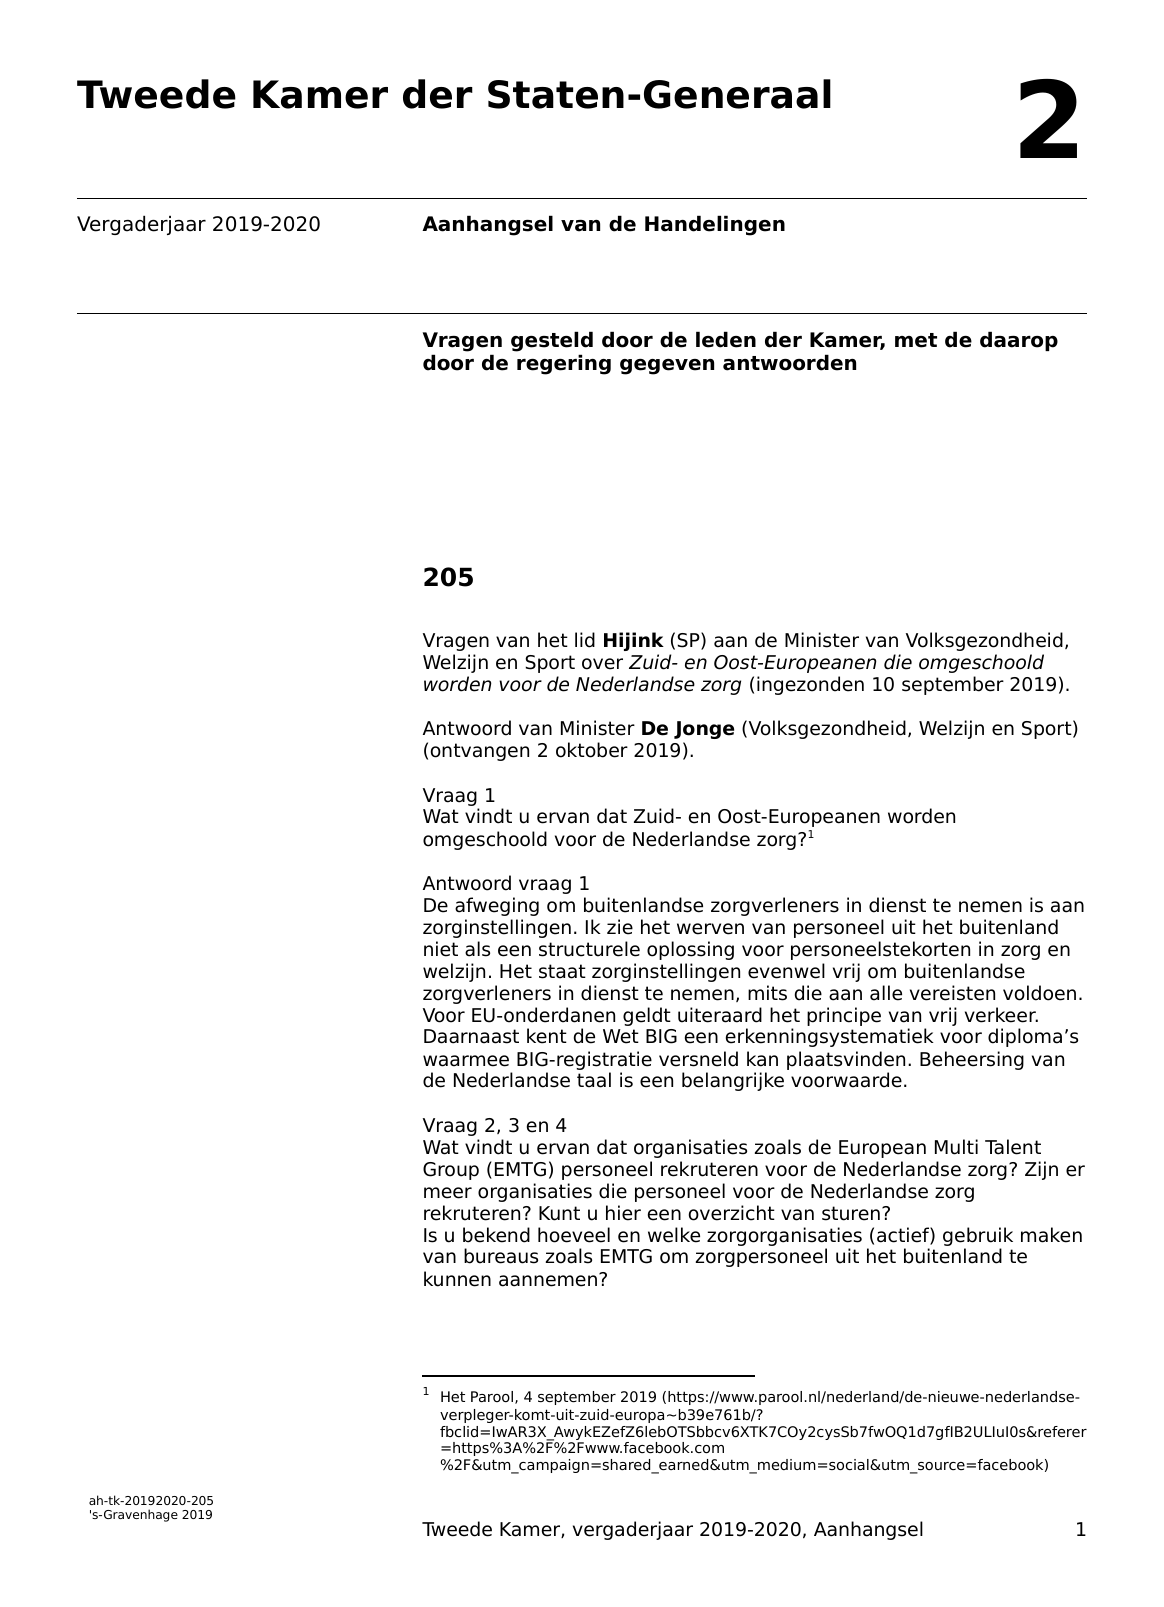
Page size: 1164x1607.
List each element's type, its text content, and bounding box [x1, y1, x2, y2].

text 205 [422, 563, 1087, 592]
table_header 2 [886, 59, 1087, 198]
text Vraag 2, 3 en 4 [422, 1114, 1087, 1137]
text ah-tk-20192020-205 [88, 1494, 323, 1508]
text Wat vindt u ervan dat organisaties zoals de European Multi Talent Group (EMTG) personeel rekruteren voor de Nederlandse zorg? Zijn er meer organisaties die personeel voor de Nederlandse zorg rekruteren? Kunt u hier een overzicht van sturen? [422, 1137, 1087, 1224]
text Antwoord van Minister De Jonge (Volksgezondheid, Welzijn en Sport) (ontvangen 2 oktober 2019). [422, 718, 1087, 762]
text Het Parool, 4 september 2019 (https://www.parool.nl/nederland/de-nieuwe-nederlandse-verpleger-komt-uit-zuid-europa~b39e761b/?fbclid=IwAR3X_AwykEZefZ6lebOTSbbcv6XTK7COy2cysSb7fwOQ1d7gfIB2ULIuI0s&referer=https%3A%2F%2Fwww.facebook.com%2F&utm_campaign=shared_earned&utm_medium=social&utm_source=facebook) [422, 1385, 1087, 1474]
text Vraag 1 [422, 784, 1087, 806]
text 's-Gravenhage 2019 [88, 1508, 323, 1522]
text De afweging om buitenlandse zorgverleners in dienst te nemen is aan zorginstellingen. Ik zie het werven van personeel uit het buitenland niet als een structurele oplossing voor personeelstekorten in zorg en welzijn. Het staat zorginstellingen evenwel vrij om buitenlandse zorgverleners in dienst te nemen, mits die aan alle vereisten voldoen. Voor EU-onderdanen geldt uiteraard het principe van vrij verkeer. Daarnaast kent de Wet BIG een erkenningsystematiek voor diploma’s waarmee BIG-registratie versneld kan plaatsvinden. Beheersing van de Nederlandse taal is een belangrijke voorwaarde. [422, 894, 1087, 1092]
table_cell Vergaderjaar 2019-2020 [77, 199, 422, 313]
table_header Tweede Kamer der Staten-Generaal [77, 59, 886, 198]
text Is u bekend hoeveel en welke zorgorganisaties (actief) gebruik maken van bureaus zoals EMTG om zorgpersoneel uit het buitenland te kunnen aannemen? [422, 1224, 1087, 1290]
text Wat vindt u ervan dat Zuid- en Oost-Europeanen worden omgeschoold voor de Nederlandse zorg? [422, 806, 1087, 850]
text Antwoord vraag 1 [422, 873, 1087, 894]
table_cell [77, 314, 422, 375]
text Vragen van het lid Hijink (SP) aan de Minister van Volksgezondheid, Welzijn en Sport over Zuid- en Oost-Europeanen die omgeschoold worden voor de Nederlandse zorg (ingezonden 10 september 2019). [422, 630, 1087, 696]
table_cell Vragen gesteld door de leden der Kamer, met de daarop door de regering gegeven antwoorden [422, 314, 1087, 375]
table_cell Aanhangsel van de Handelingen [422, 199, 1087, 313]
